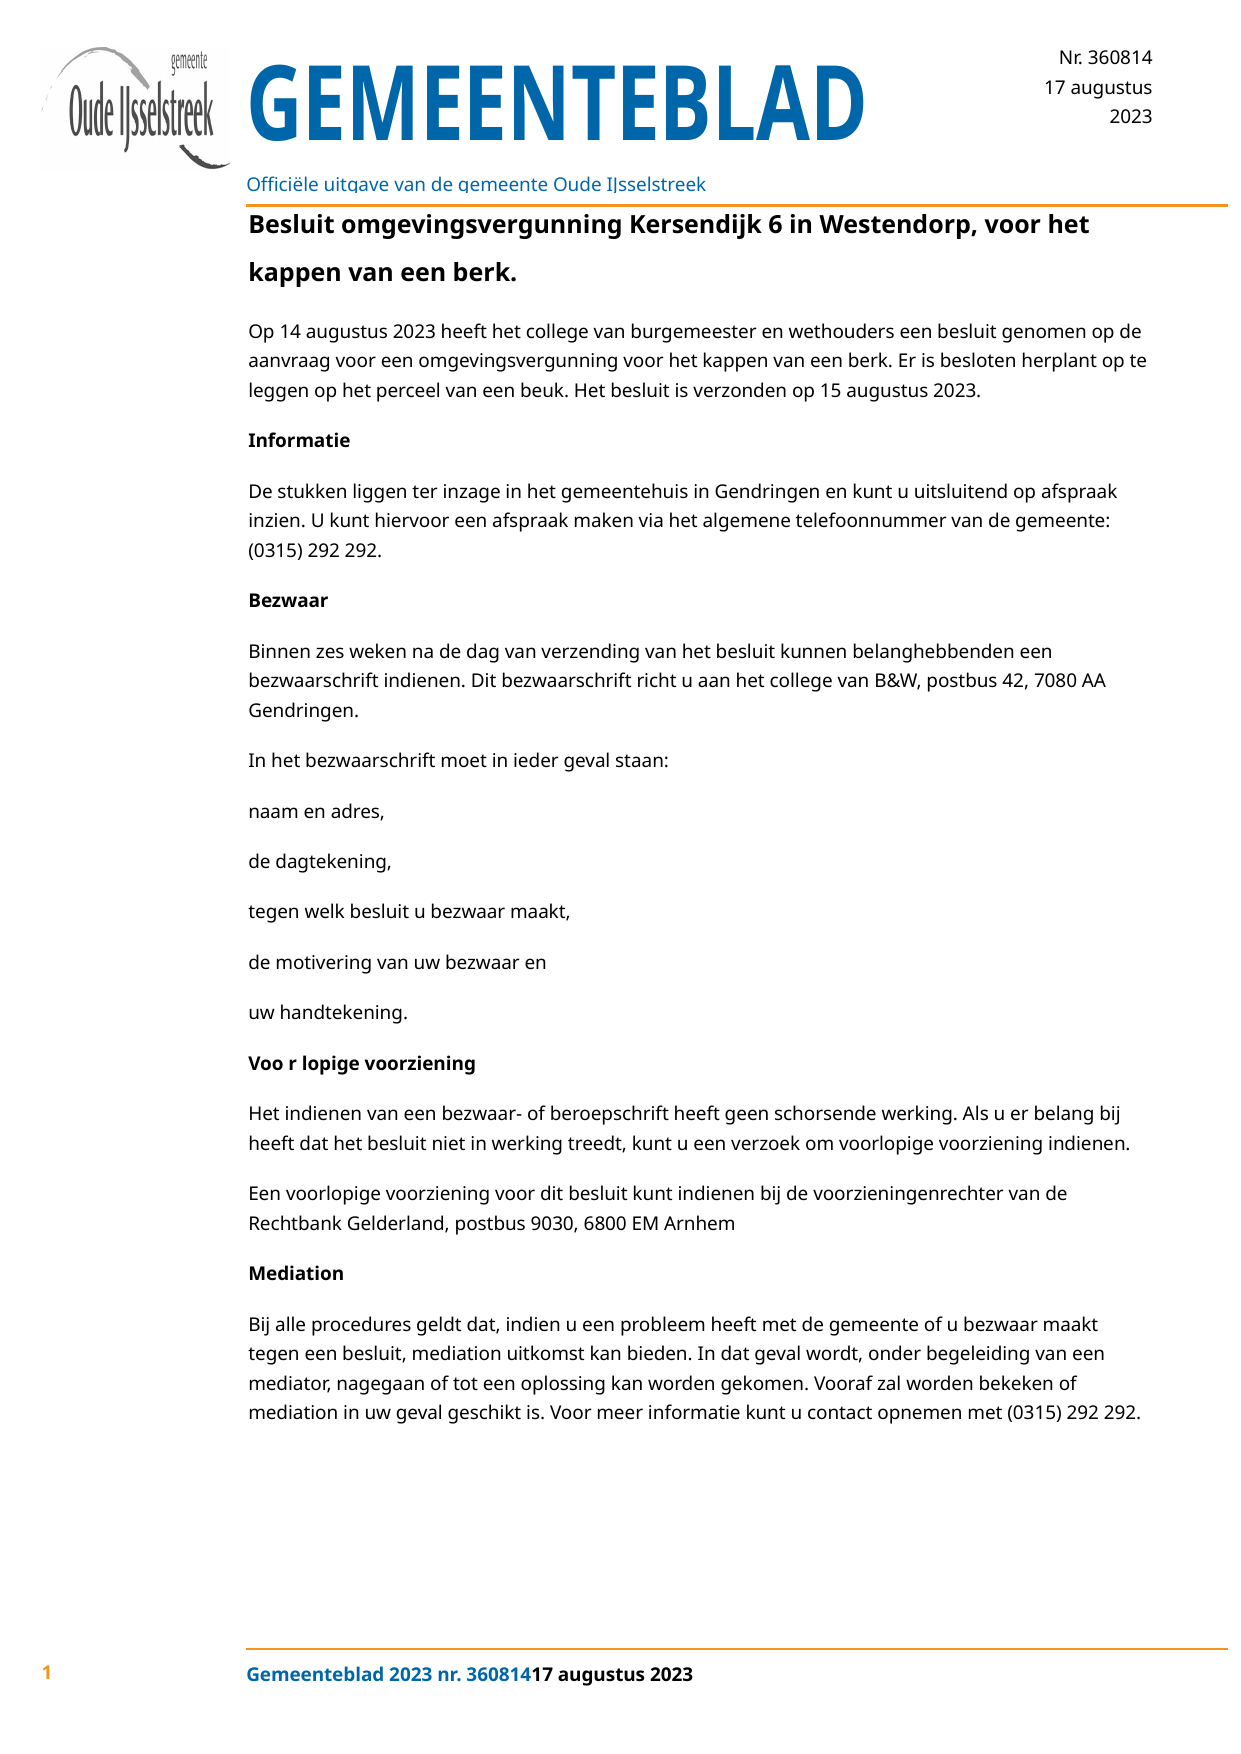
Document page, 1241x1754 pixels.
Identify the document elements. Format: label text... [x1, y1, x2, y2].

text Mediation [248, 1260, 1152, 1286]
text Binnen zes weken na de dag van verzending van het besluit kunnen belanghebbenden een bezwaarschrift indienen. Dit bezwaarschrift richt u aan het college van B&W, postbus 42, 7080 AA Gendringen. [248, 638, 1152, 723]
text de dagtekening, [248, 848, 1152, 874]
text de motivering van uw bezwaar en [248, 949, 1152, 975]
text Bij alle procedures geldt dat, indien u een probleem heeft met de gemeente of u bezwaar maakt tegen een besluit, mediation uitkomst kan bieden. In dat geval wordt, onder begeleiding van een mediator, nagegaan of tot een oplossing kan worden gekomen. Vooraf zal worden bekeken of mediation in uw geval geschikt is. Voor meer informatie kunt u contact opnemen met (0315) 292 292. [248, 1311, 1152, 1425]
text De stukken liggen ter inzage in het gemeentehuis in Gendringen en kunt u uitsluitend op afspraak inzien. U kunt hiervoor een afspraak maken via het algemene telefoonnummer van de gemeente: (0315) 292 292. [248, 478, 1152, 563]
text Bezwaar [248, 587, 1152, 613]
picture [41, 47, 231, 172]
text Informatie [248, 427, 1152, 453]
text In het bezwaarschrift moet in ieder geval staan: [248, 747, 1152, 773]
text Voo r lopige voorziening [248, 1050, 1152, 1076]
text Het indienen van een bezwaar- of beroepschrift heeft geen schorsende werking. Als u er belang bij heeft dat het besluit niet in werking treedt, kunt u een verzoek om voorlopige voorziening indienen. [248, 1100, 1152, 1156]
text tegen welk besluit u bezwaar maakt, [248, 899, 1152, 924]
text Besluit omgevingsvergunning Kersendijk 6 in Westendorp, voor het kappen van een berk. [248, 207, 1152, 288]
text Een voorlopige voorziening voor dit besluit kunt indienen bij de voorzieningenrechter van de Rechtbank Gelderland, postbus 9030, 6800 EM Arnhem [248, 1180, 1152, 1236]
text uw handtekening. [248, 999, 1152, 1025]
text naam en adres, [248, 798, 1152, 824]
text Op 14 augustus 2023 heeft het college van burgemeester en wethouders een besluit genomen op de aanvraag voor een omgevingsvergunning voor het kappen van een berk. Er is besloten herplant op te leggen op het perceel van een beuk. Het besluit is verzonden op 15 augustus 2023. [248, 318, 1152, 403]
